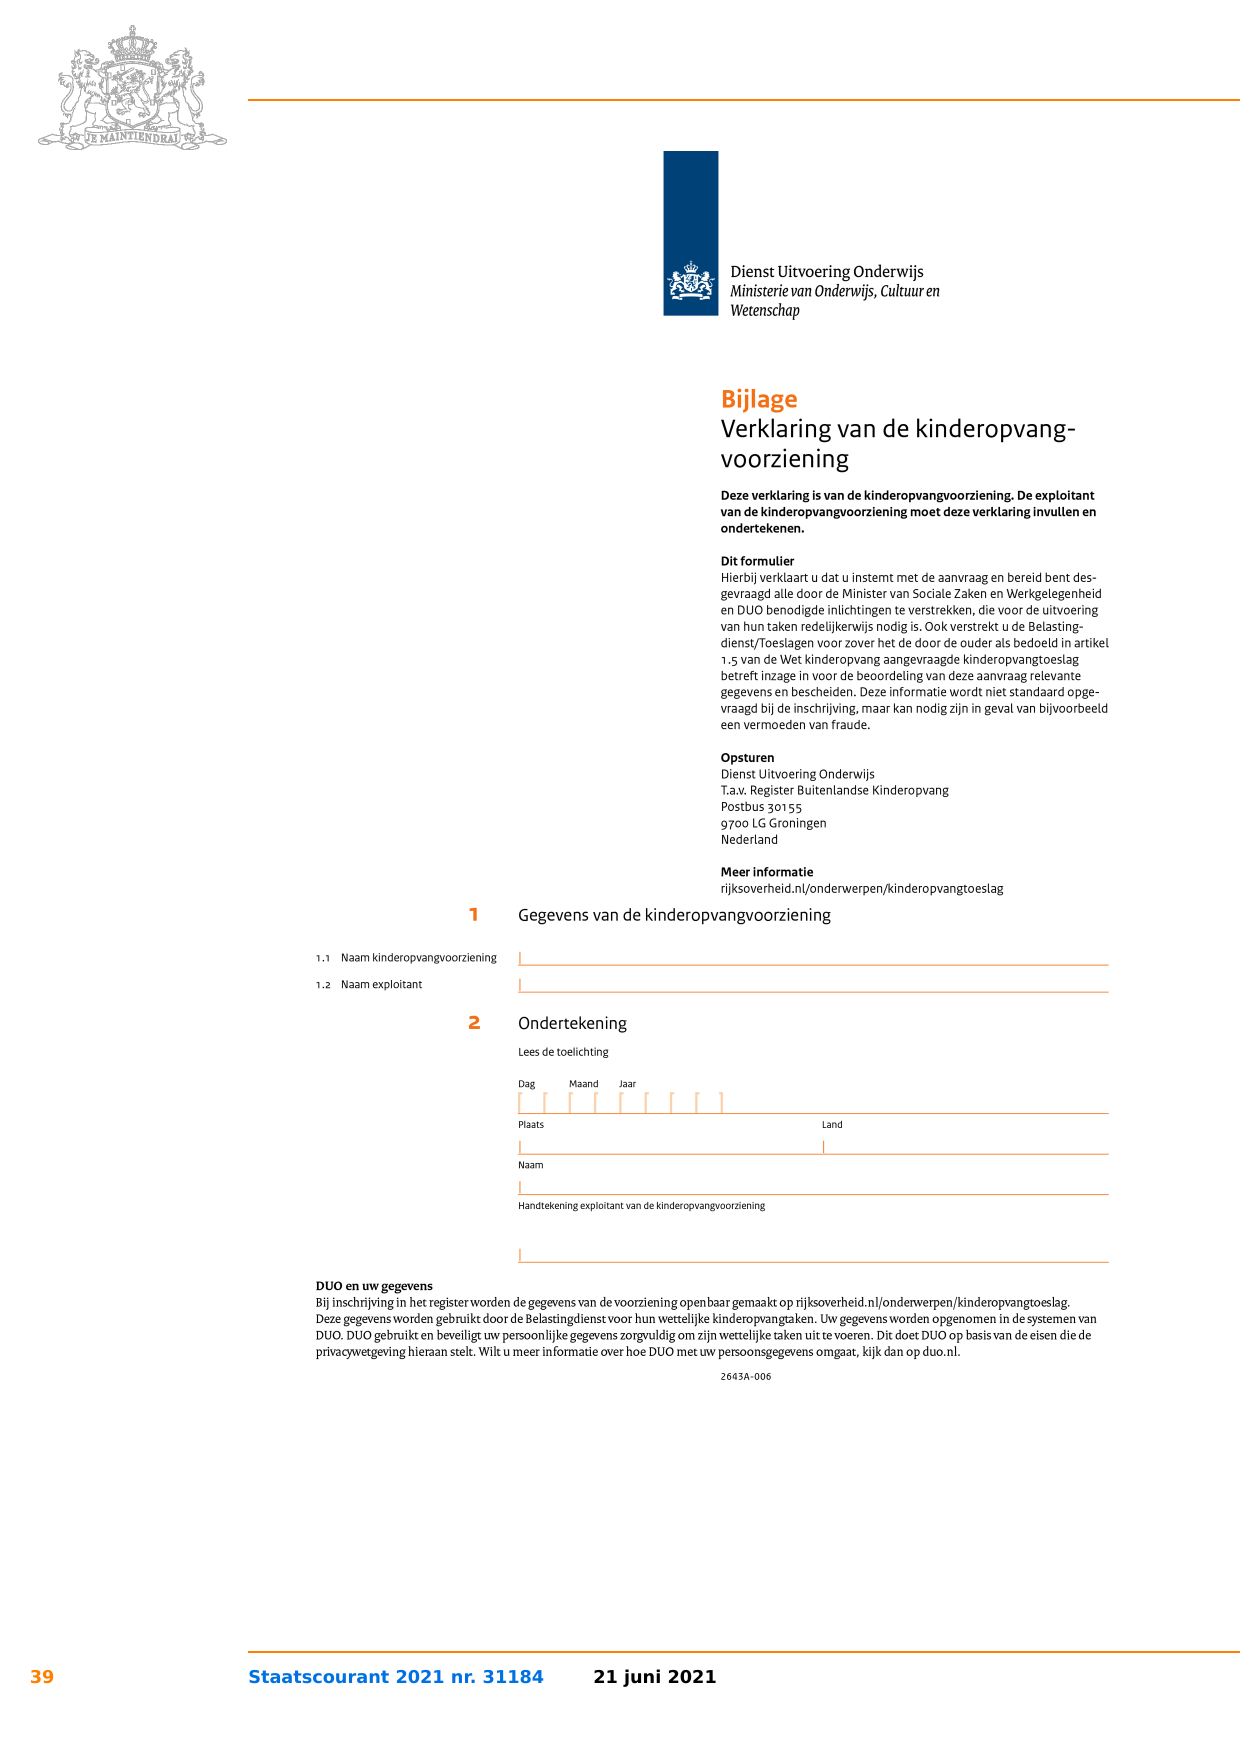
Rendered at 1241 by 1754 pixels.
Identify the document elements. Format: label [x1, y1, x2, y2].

picture [248, 151, 1134, 1404]
picture [38, 25, 227, 150]
